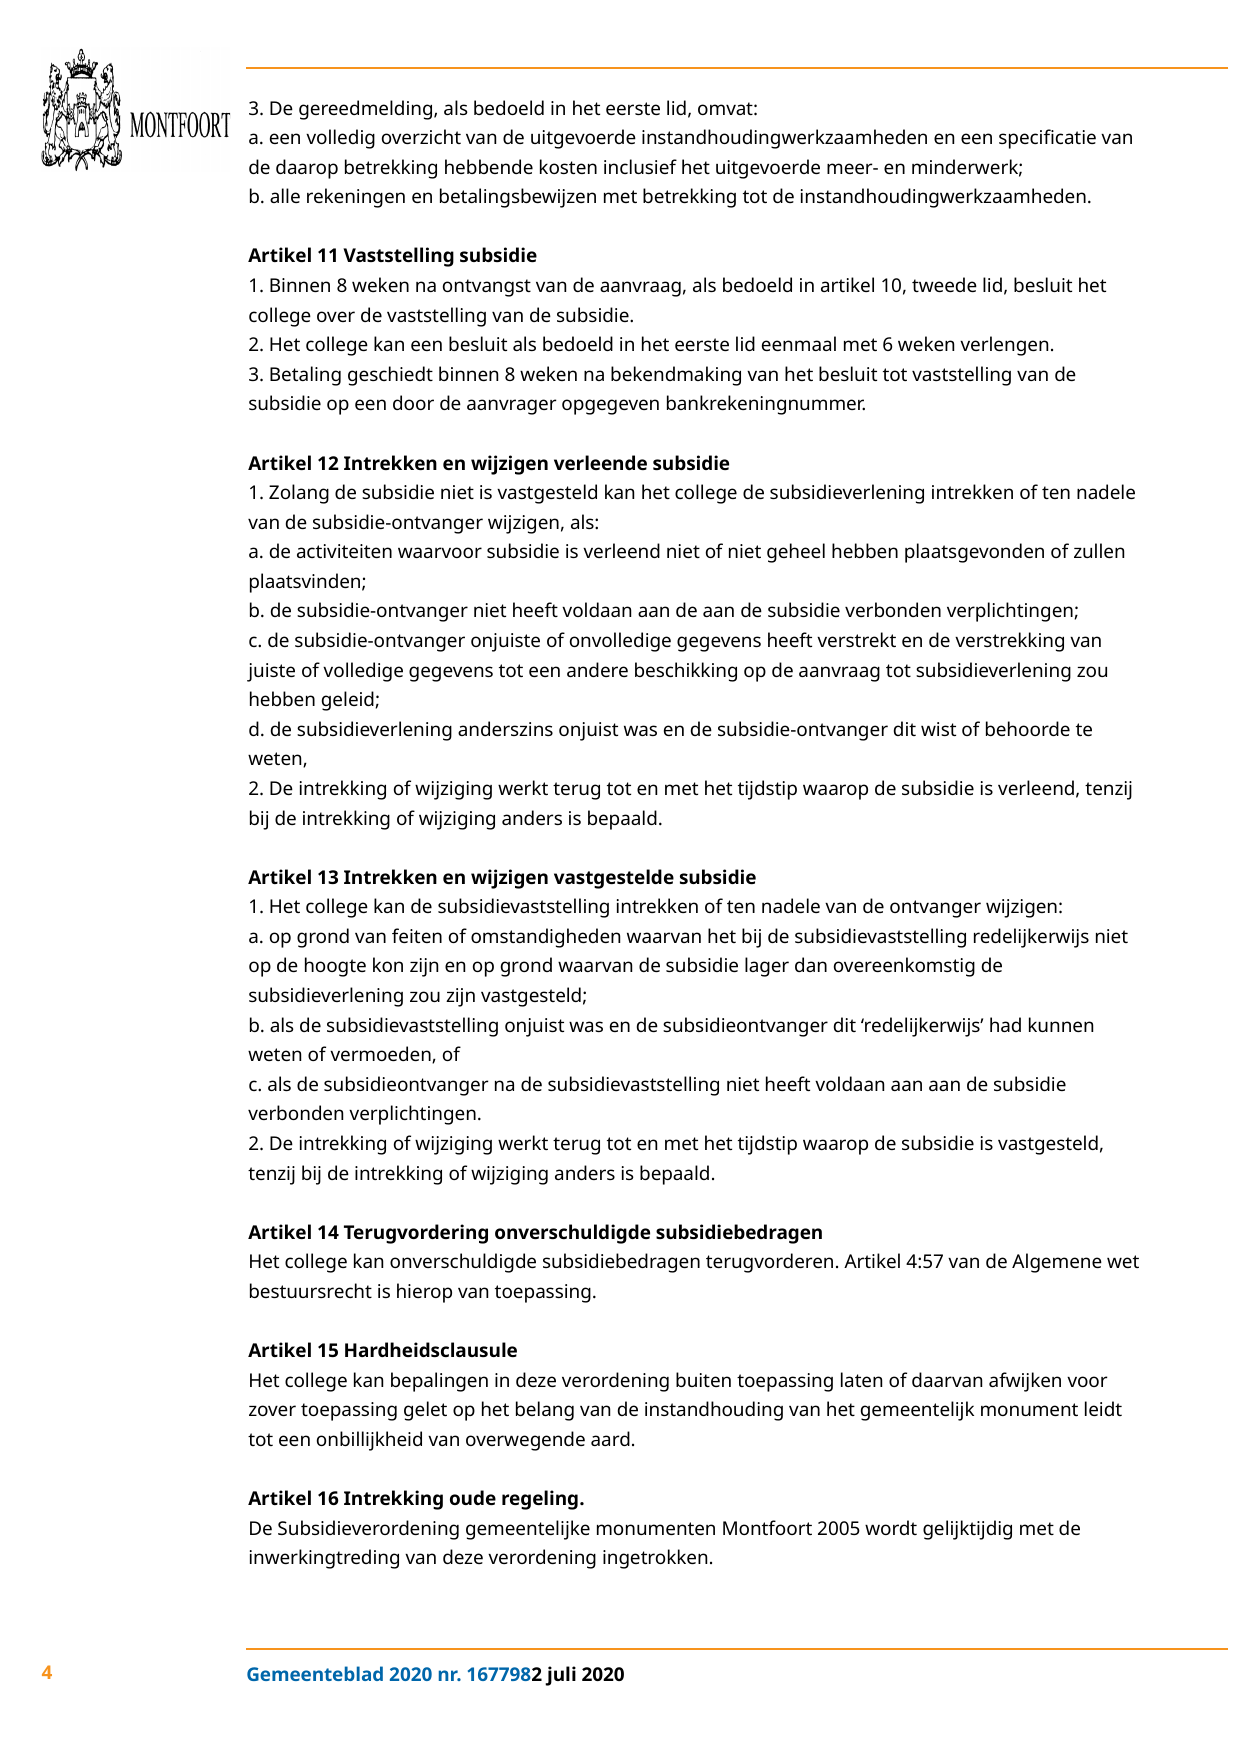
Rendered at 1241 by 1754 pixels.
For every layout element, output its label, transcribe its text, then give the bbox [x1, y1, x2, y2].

text 1. Binnen 8 weken na ontvangst van de aanvraag, als bedoeld in artikel 10, tweede lid, besluit het college over de vaststelling van de subsidie. [248, 272, 1152, 328]
text Het college kan onverschuldigde subsidiebedragen terugvorderen. Artikel 4:57 van de Algemene wet bestuursrecht is hierop van toepassing. [248, 1248, 1152, 1304]
text b. als de subsidievaststelling onjuist was en de subsidieontvanger dit ‘redelijkerwijs’ had kunnen weten of vermoeden, of [248, 1012, 1152, 1067]
text a. op grond van feiten of omstandigheden waarvan het bij de subsidievaststelling redelijkerwijs niet op de hoogte kon zijn en op grond waarvan de subsidie lager dan overeenkomstig de subsidieverlening zou zijn vastgesteld; [248, 923, 1152, 1008]
text d. de subsidieverlening anderszins onjuist was en de subsidie-ontvanger dit wist of behoorde te weten, [248, 716, 1152, 771]
text 1. Het college kan de subsidievaststelling intrekken of ten nadele van de ontvanger wijzigen: [248, 893, 1152, 919]
text a. de activiteiten waarvoor subsidie is verleend niet of niet geheel hebben plaatsgevonden of zullen plaatsvinden; [248, 538, 1152, 594]
picture [41, 47, 231, 172]
text Artikel 16 Intrekking oude regeling. [248, 1485, 1152, 1511]
text c. als de subsidieontvanger na de subsidievaststelling niet heeft voldaan aan aan de subsidie verbonden verplichtingen. [248, 1071, 1152, 1126]
text 3. De gereedmelding, als bedoeld in het eerste lid, omvat: [248, 95, 1152, 121]
text 2. Het college kan een besluit als bedoeld in het eerste lid eenmaal met 6 weken verlengen. [248, 331, 1152, 357]
text Het college kan bepalingen in deze verordening buiten toepassing laten of daarvan afwijken voor zover toepassing gelet op het belang van de instandhouding van het gemeentelijk monument leidt tot een onbillijkheid van overwegende aard. [248, 1367, 1152, 1452]
text b. de subsidie-ontvanger niet heeft voldaan aan de aan de subsidie verbonden verplichtingen; [248, 598, 1152, 623]
text a. een volledig overzicht van de uitgevoerde instandhoudingwerkzaamheden en een specificatie van de daarop betrekking hebbende kosten inclusief het uitgevoerde meer- en minderwerk; [248, 124, 1152, 180]
text Artikel 13 Intrekken en wijzigen vastgestelde subsidie [248, 864, 1152, 890]
text 1. Zolang de subsidie niet is vastgesteld kan het college de subsidieverlening intrekken of ten nadele van de subsidie-ontvanger wijzigen, als: [248, 479, 1152, 535]
text Artikel 14 Terugvordering onverschuldigde subsidiebedragen [248, 1219, 1152, 1245]
text c. de subsidie-ontvanger onjuiste of onvolledige gegevens heeft verstrekt en de verstrekking van juiste of volledige gegevens tot een andere beschikking op de aanvraag tot subsidieverlening zou hebben geleid; [248, 627, 1152, 712]
text 3. Betaling geschiedt binnen 8 weken na bekendmaking van het besluit tot vaststelling van de subsidie op een door de aanvrager opgegeven bankrekeningnummer. [248, 361, 1152, 416]
text Artikel 15 Hardheidsclausule [248, 1337, 1152, 1363]
text b. alle rekeningen en betalingsbewijzen met betrekking tot de instandhoudingwerkzaamheden. [248, 183, 1152, 209]
text 2. De intrekking of wijziging werkt terug tot en met het tijdstip waarop de subsidie is verleend, tenzij bij de intrekking of wijziging anders is bepaald. [248, 775, 1152, 831]
text Artikel 11 Vaststelling subsidie [248, 243, 1152, 268]
text Artikel 12 Intrekken en wijzigen verleende subsidie [248, 450, 1152, 476]
text De Subsidieverordening gemeentelijke monumenten Montfoort 2005 wordt gelijktijdig met de inwerkingtreding van deze verordening ingetrokken. [248, 1515, 1152, 1570]
text 2. De intrekking of wijziging werkt terug tot en met het tijdstip waarop de subsidie is vastgesteld, tenzij bij de intrekking of wijziging anders is bepaald. [248, 1130, 1152, 1186]
